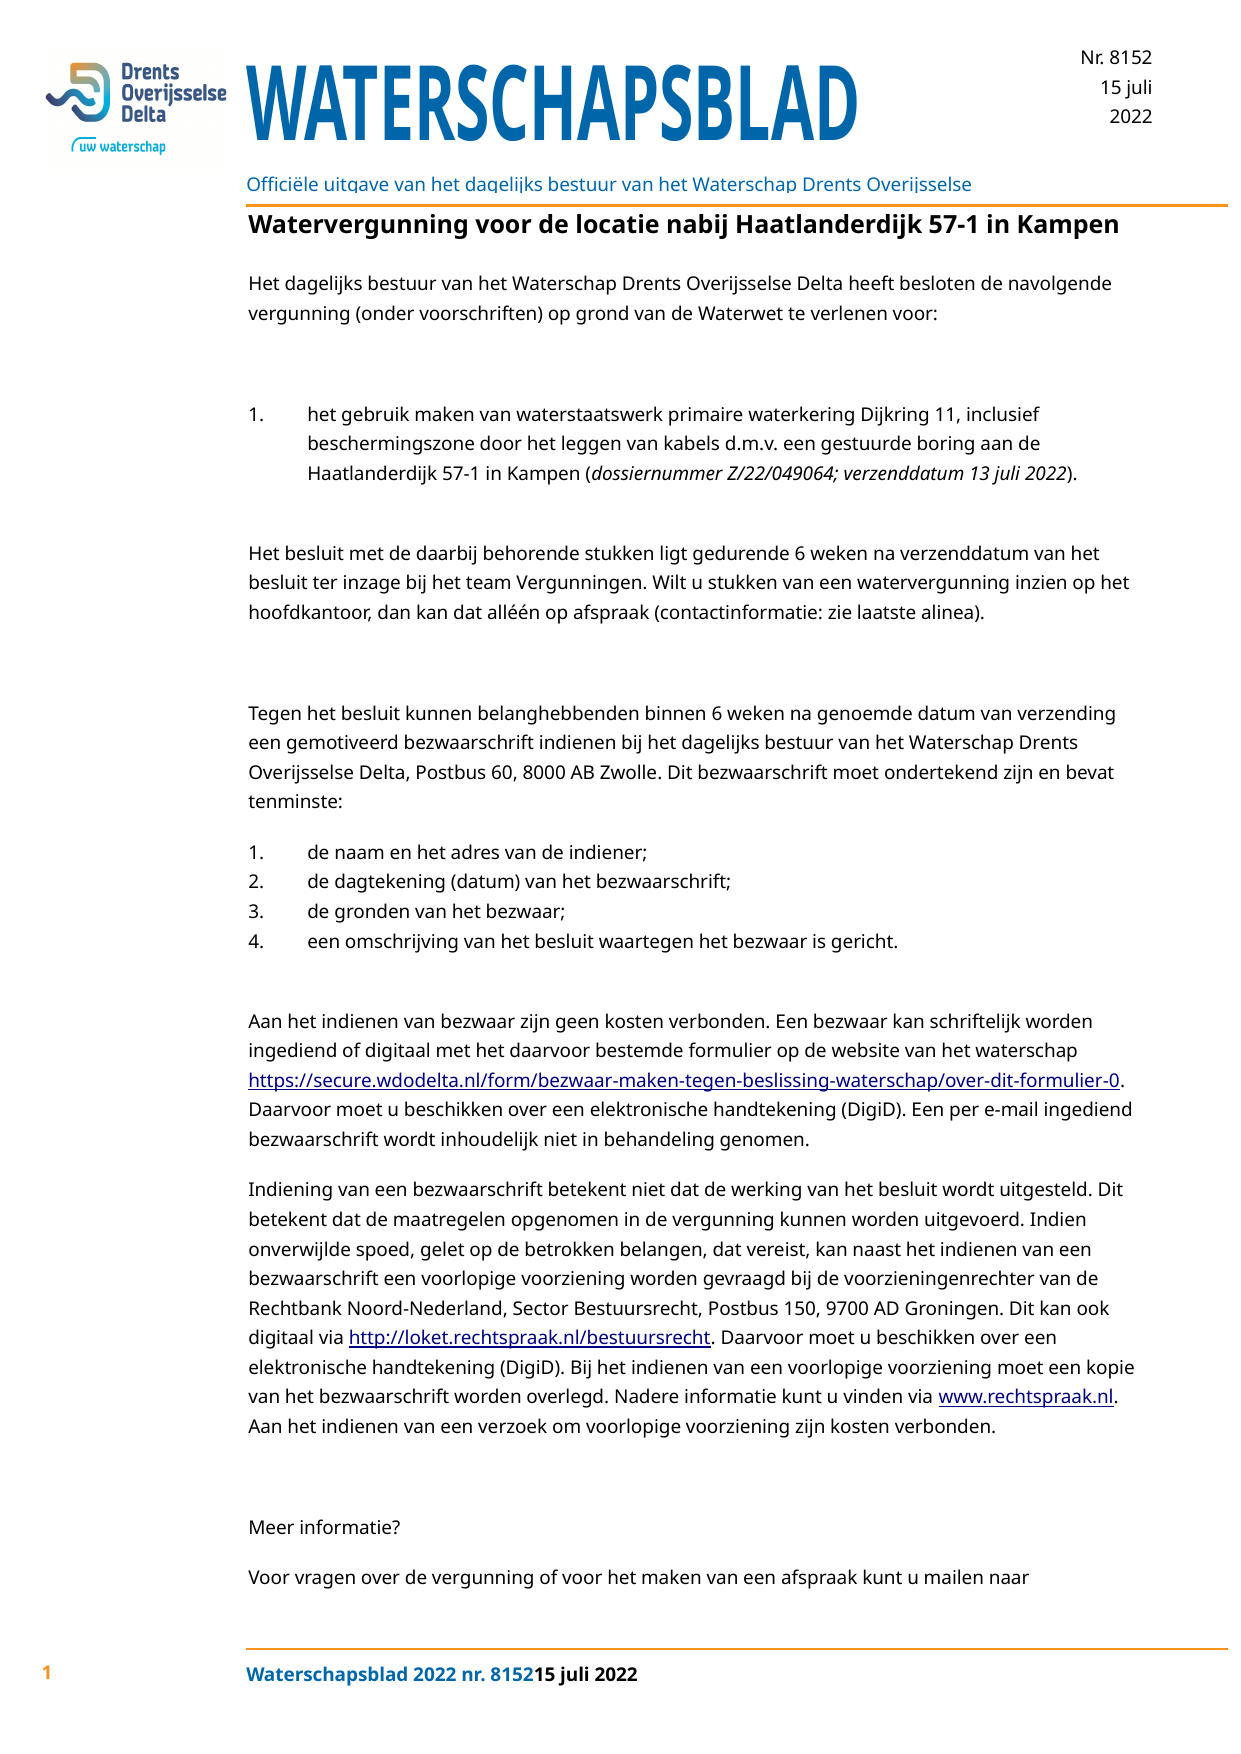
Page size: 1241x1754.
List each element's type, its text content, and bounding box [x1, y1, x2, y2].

list het gebruik maken van waterstaatswerk primaire waterkering Dijkring 11, inclusief beschermingszone door het leggen van kabels d.m.v. een gestuurde boring aan de Haatlanderdijk 57-1 in Kampen (dossiernummer Z/22/049064; verzenddatum 13 juli 2022). [248, 401, 1152, 486]
list de dagtekening (datum) van het bezwaarschrift; [248, 869, 1152, 894]
list een omschrijving van het besluit waartegen het bezwaar is gericht. [248, 928, 1152, 953]
text Meer informatie? [248, 1514, 1152, 1540]
picture [41, 47, 231, 172]
text Tegen het besluit kunnen belanghebbenden binnen 6 weken na genoemde datum van verzending een gemotiveerd bezwaarschrift indienen bij het dagelijks bestuur van het Waterschap Drents Overijsselse Delta, Postbus 60, 8000 AB Zwolle. Dit bezwaarschrift moet ondertekend zijn en bevat tenminste: [248, 700, 1152, 814]
list de naam en het adres van de indiener; [248, 839, 1152, 865]
text Aan het indienen van bezwaar zijn geen kosten verbonden. Een bezwaar kan schriftelijk worden ingediend of digitaal met het daarvoor bestemde formulier op de website van het waterschap https://secure.wdodelta.nl/form/bezwaar-maken-tegen-beslissing-waterschap/over-dit-formulier-0. Daarvoor moet u beschikken over een elektronische handtekening (DigiD). Een per e-mail ingediend bezwaarschrift wordt inhoudelijk niet in behandeling genomen. [248, 1008, 1152, 1152]
text Voor vragen over de vergunning of voor het maken van een afspraak kunt u mailen naar [248, 1564, 1152, 1590]
text Indiening van een bezwaarschrift betekent niet dat de werking van het besluit wordt uitgesteld. Dit betekent dat de maatregelen opgenomen in de vergunning kunnen worden uitgevoerd. Indien onverwijlde spoed, gelet op de betrokken belangen, dat vereist, kan naast het indienen van een bezwaarschrift een voorlopige voorziening worden gevraagd bij de voorzieningenrechter van de Rechtbank Noord-Nederland, Sector Bestuursrecht, Postbus 150, 9700 AD Groningen. Dit kan ook digitaal via http://loket.rechtspraak.nl/bestuursrecht. Daarvoor moet u beschikken over een elektronische handtekening (DigiD). Bij het indienen van een voorlopige voorziening moet een kopie van het bezwaarschrift worden overlegd. Nadere informatie kunt u vinden via www.rechtspraak.nl. Aan het indienen van een verzoek om voorlopige voorziening zijn kosten verbonden. [248, 1177, 1152, 1439]
text Watervergunning voor de locatie nabij Haatlanderdijk 57-1 in Kampen [248, 207, 1152, 241]
list de gronden van het bezwaar; [248, 898, 1152, 924]
text Het besluit met de daarbij behorende stukken ligt gedurende 6 weken na verzenddatum van het besluit ter inzage bij het team Vergunningen. Wilt u stukken van een watervergunning inzien op het hoofdkantoor, dan kan dat alléén op afspraak (contactinformatie: zie laatste alinea). [248, 540, 1152, 625]
text Het dagelijks bestuur van het Waterschap Drents Overijsselse Delta heeft besloten de navolgende vergunning (onder voorschriften) op grond van de Waterwet te verlenen voor: [248, 270, 1152, 326]
